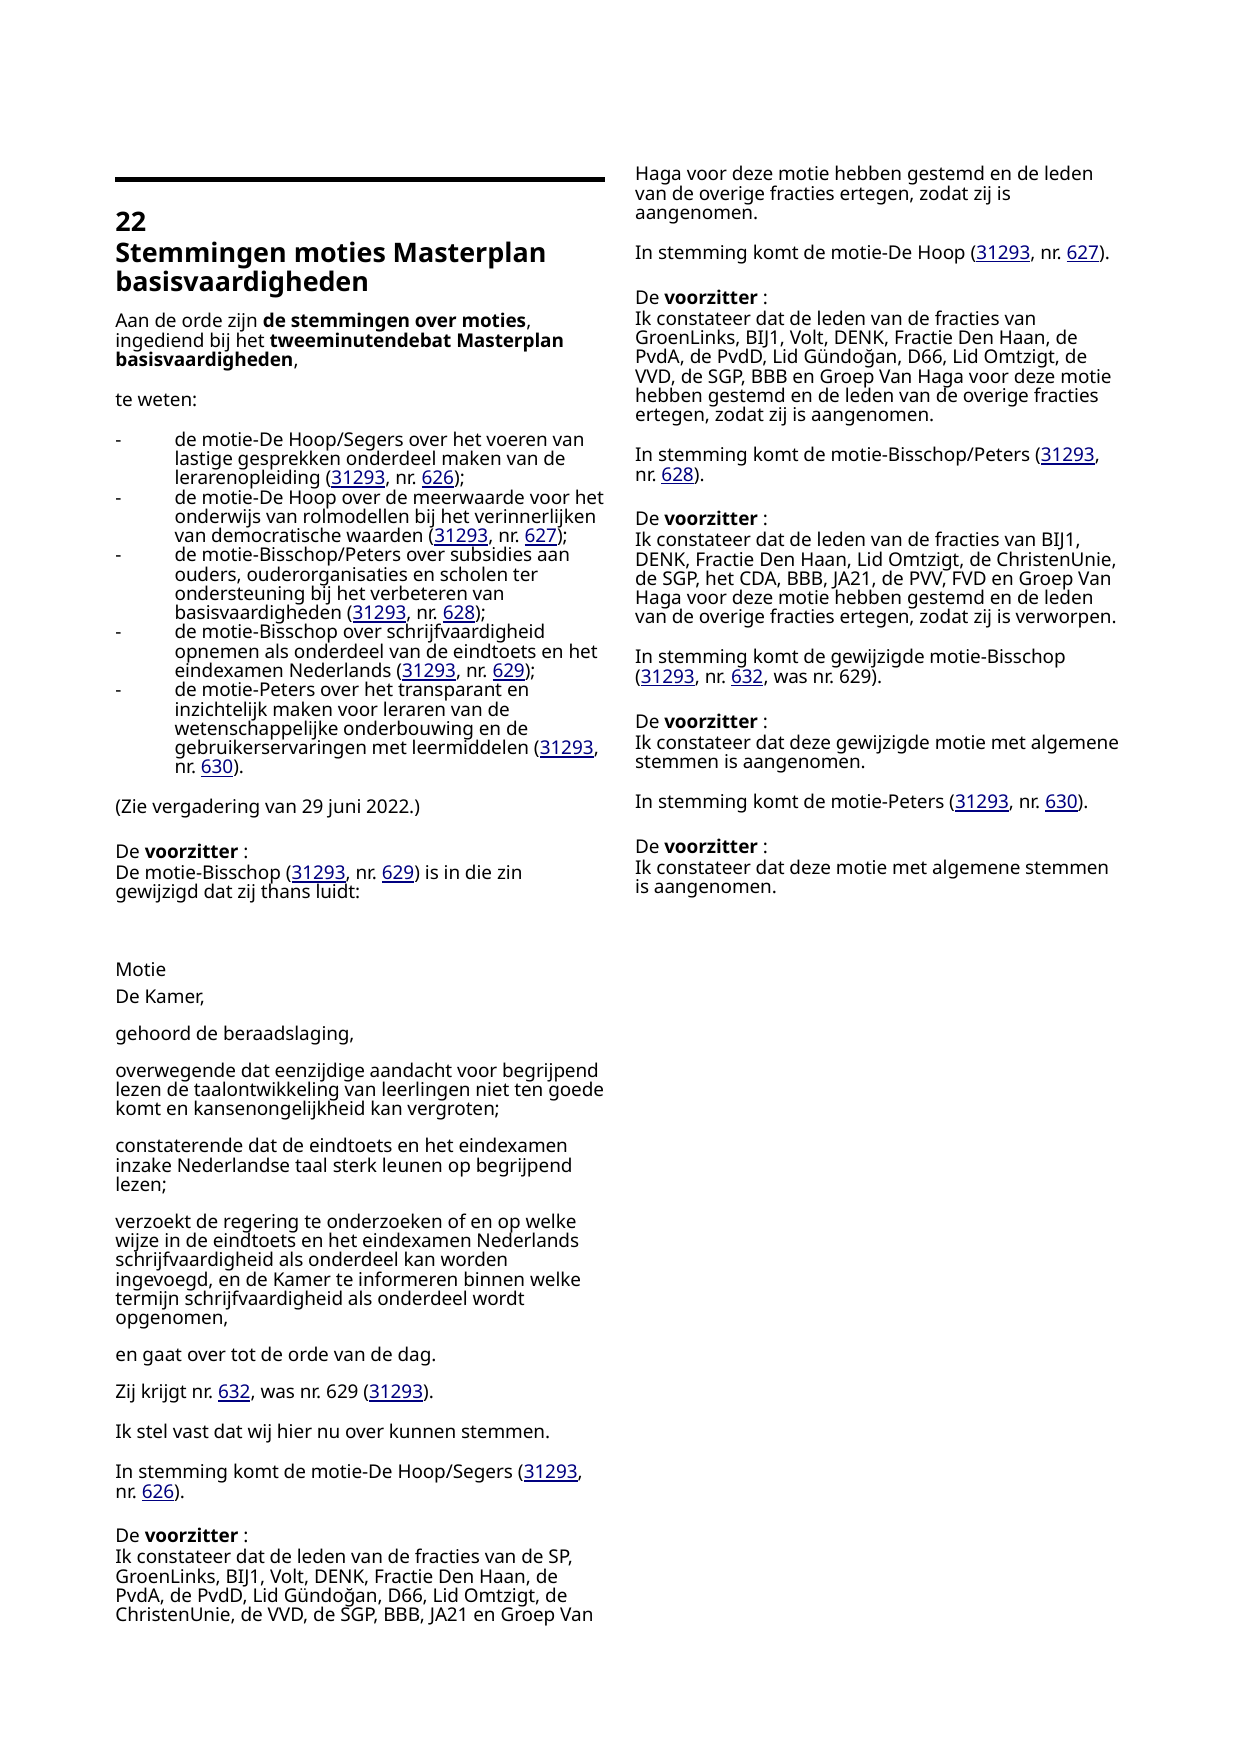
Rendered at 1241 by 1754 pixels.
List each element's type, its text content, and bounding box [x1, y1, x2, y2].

text In stemming komt de motie-De Hoop (31293, nr. 627). [635, 244, 1125, 263]
text en gaat over tot de orde van de dag. [115, 1346, 605, 1366]
text te weten: [115, 391, 605, 410]
text In stemming komt de motie-Bisschop/Peters (31293, nr. 628). [635, 446, 1125, 485]
text gehoord de beraadslaging, [115, 1025, 605, 1044]
text Ik stel vast dat wij hier nu over kunnen stemmen. [115, 1423, 605, 1442]
text Ik constateer dat de leden van de fracties van GroenLinks, BIJ1, Volt, DENK, Fractie Den Haan, de PvdA, de PvdD, Lid Gündoğan, D66, Lid Omtzigt, de VVD, de SGP, BBB en Groep Van Haga voor deze motie hebben gestemd en de leden van de overige fracties ertegen, zodat zij is aangenomen. [635, 310, 1125, 425]
list de motie-Bisschop/Peters over subsidies aan ouders, ouderorganisaties en scholen ter ondersteuning bij het verbeteren van basisvaardigheden (31293, nr. 628); [115, 546, 605, 623]
text Ik constateer dat de leden van de fracties van BIJ1, DENK, Fractie Den Haan, Lid Omtzigt, de ChristenUnie, de SGP, het CDA, BBB, JA21, de PVV, FVD en Groep Van Haga voor deze motie hebben gestemd en de leden van de overige fracties ertegen, zodat zij is verworpen. [635, 531, 1125, 628]
list de motie-Peters over het transparant en inzichtelijk maken voor leraren van de wetenschappelijke onderbouwing en de gebruikerservaringen met leermiddelen (31293, nr. 630). [115, 681, 605, 778]
text De voorzitter : [635, 506, 1125, 531]
text overwegende dat eenzijdige aandacht voor begrijpend lezen de taalontwikkeling van leerlingen niet ten goede komt en kansenongelijkheid kan vergroten; [115, 1062, 605, 1120]
text De voorzitter : [115, 838, 605, 864]
text De voorzitter : [635, 708, 1125, 734]
text De motie-Bisschop (31293, nr. 629) is in die zin gewijzigd dat zij thans luidt: [115, 864, 605, 903]
text Ik constateer dat de leden van de fracties van de SP, GroenLinks, BIJ1, Volt, DENK, Fractie Den Haan, de PvdA, de PvdD, Lid Gündoğan, D66, Lid Omtzigt, de ChristenUnie, de VVD, de SGP, BBB, JA21 en Groep Van [115, 1548, 605, 1626]
list de motie-De Hoop over de meerwaarde voor het onderwijs van rolmodellen bij het verinnerlijken van democratische waarden (31293, nr. 627); [115, 489, 605, 546]
text constaterende dat de eindtoets en het eindexamen inzake Nederlandse taal sterk leunen op begrijpend lezen; [115, 1137, 605, 1195]
text 22 [115, 203, 605, 239]
list de motie-De Hoop/Segers over het voeren van lastige gesprekken onderdeel maken van de lerarenopleiding (31293, nr. 626); [115, 431, 605, 489]
text In stemming komt de motie-De Hoop/Segers (31293, nr. 626). [115, 1463, 605, 1502]
text verzoekt de regering te onderzoeken of en op welke wijze in de eindtoets en het eindexamen Nederlands schrijfvaardigheid als onderdeel kan worden ingevoegd, en de Kamer te informeren binnen welke termijn schrijfvaardigheid als onderdeel wordt opgenomen, [115, 1213, 605, 1328]
text De Kamer, [115, 988, 605, 1007]
text De voorzitter : [635, 284, 1125, 310]
text In stemming komt de gewijzigde motie-Bisschop (31293, nr. 632, was nr. 629). [635, 648, 1125, 687]
text Aan de orde zijn de stemmingen over moties, ingediend bij het tweeminutendebat Masterplan basisvaardigheden, [115, 312, 605, 370]
text Ik constateer dat deze gewijzigde motie met algemene stemmen is aangenomen. [635, 734, 1125, 772]
text De voorzitter : [635, 833, 1125, 859]
text Zij krijgt nr. 632, was nr. 629 (31293). [115, 1383, 605, 1402]
text Stemmingen moties Masterplan basisvaardigheden [115, 239, 605, 312]
text Motie [115, 956, 605, 982]
list de motie-Bisschop over schrijfvaardigheid opnemen als onderdeel van de eindtoets en het eindexamen Nederlands (31293, nr. 629); [115, 623, 605, 681]
text (Zie vergadering van 29 juni 2022.) [115, 798, 605, 818]
text Ik constateer dat deze motie met algemene stemmen is aangenomen. [635, 859, 1125, 897]
text Haga voor deze motie hebben gestemd en de leden van de overige fracties ertegen, zodat zij is aangenomen. [635, 165, 1125, 223]
text In stemming komt de motie-Peters (31293, nr. 630). [635, 793, 1125, 812]
text De voorzitter : [115, 1523, 605, 1548]
